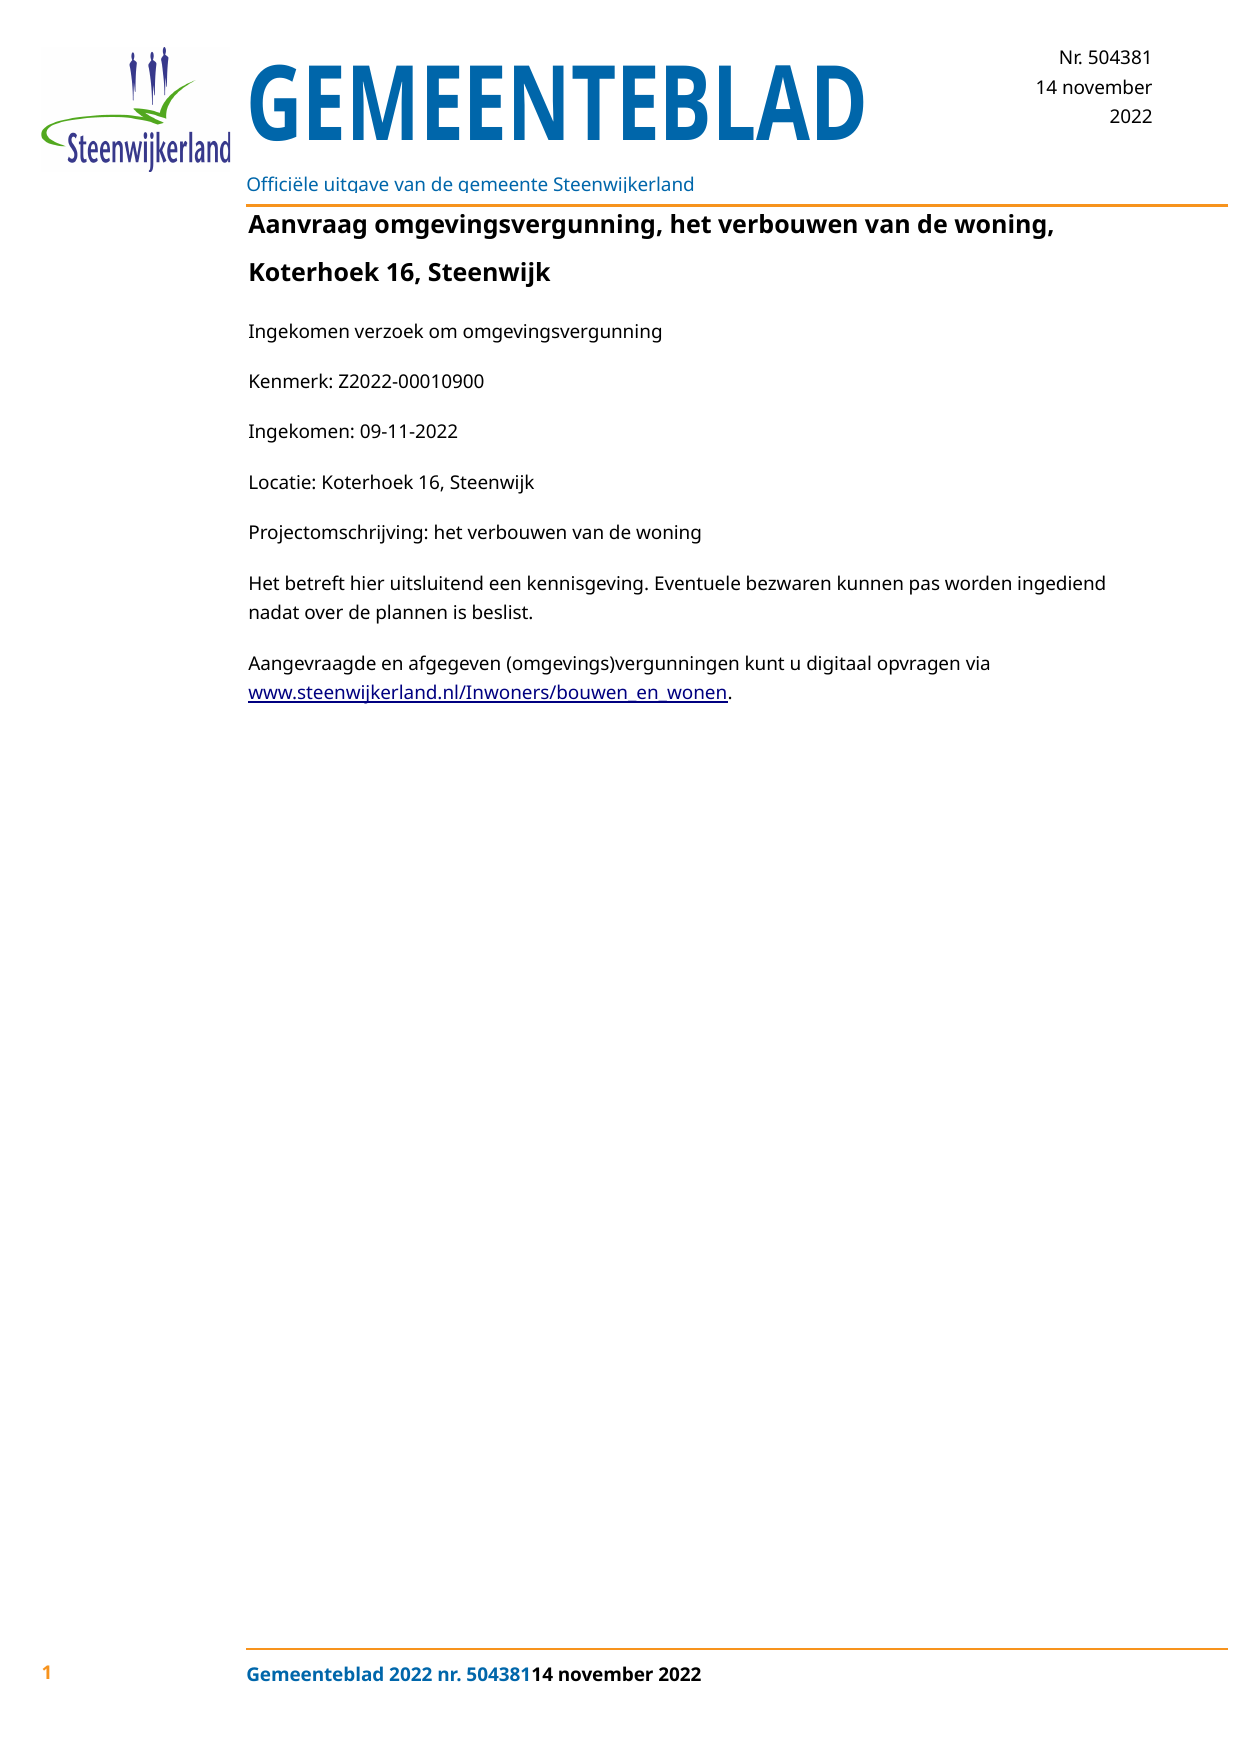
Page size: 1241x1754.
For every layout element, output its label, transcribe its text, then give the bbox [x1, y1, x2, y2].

text Ingekomen verzoek om omgevingsvergunning [248, 318, 1152, 344]
text Het betreft hier uitsluitend een kennisgeving. Eventuele bezwaren kunnen pas worden ingediend nadat over de plannen is beslist. [248, 570, 1152, 625]
picture [41, 47, 231, 172]
text Ingekomen: 09-11-2022 [248, 419, 1152, 444]
text Aanvraag omgevingsvergunning, het verbouwen van de woning, Koterhoek 16, Steenwijk [248, 207, 1152, 288]
text Projectomschrijving: het verbouwen van de woning [248, 519, 1152, 545]
text Kenmerk: Z2022-00010900 [248, 368, 1152, 394]
text Aangevraagde en afgegeven (omgevings)vergunningen kunt u digitaal opvragen via www.steenwijkerland.nl/Inwoners/bouwen_en_wonen. [248, 650, 1152, 705]
text Locatie: Koterhoek 16, Steenwijk [248, 469, 1152, 495]
